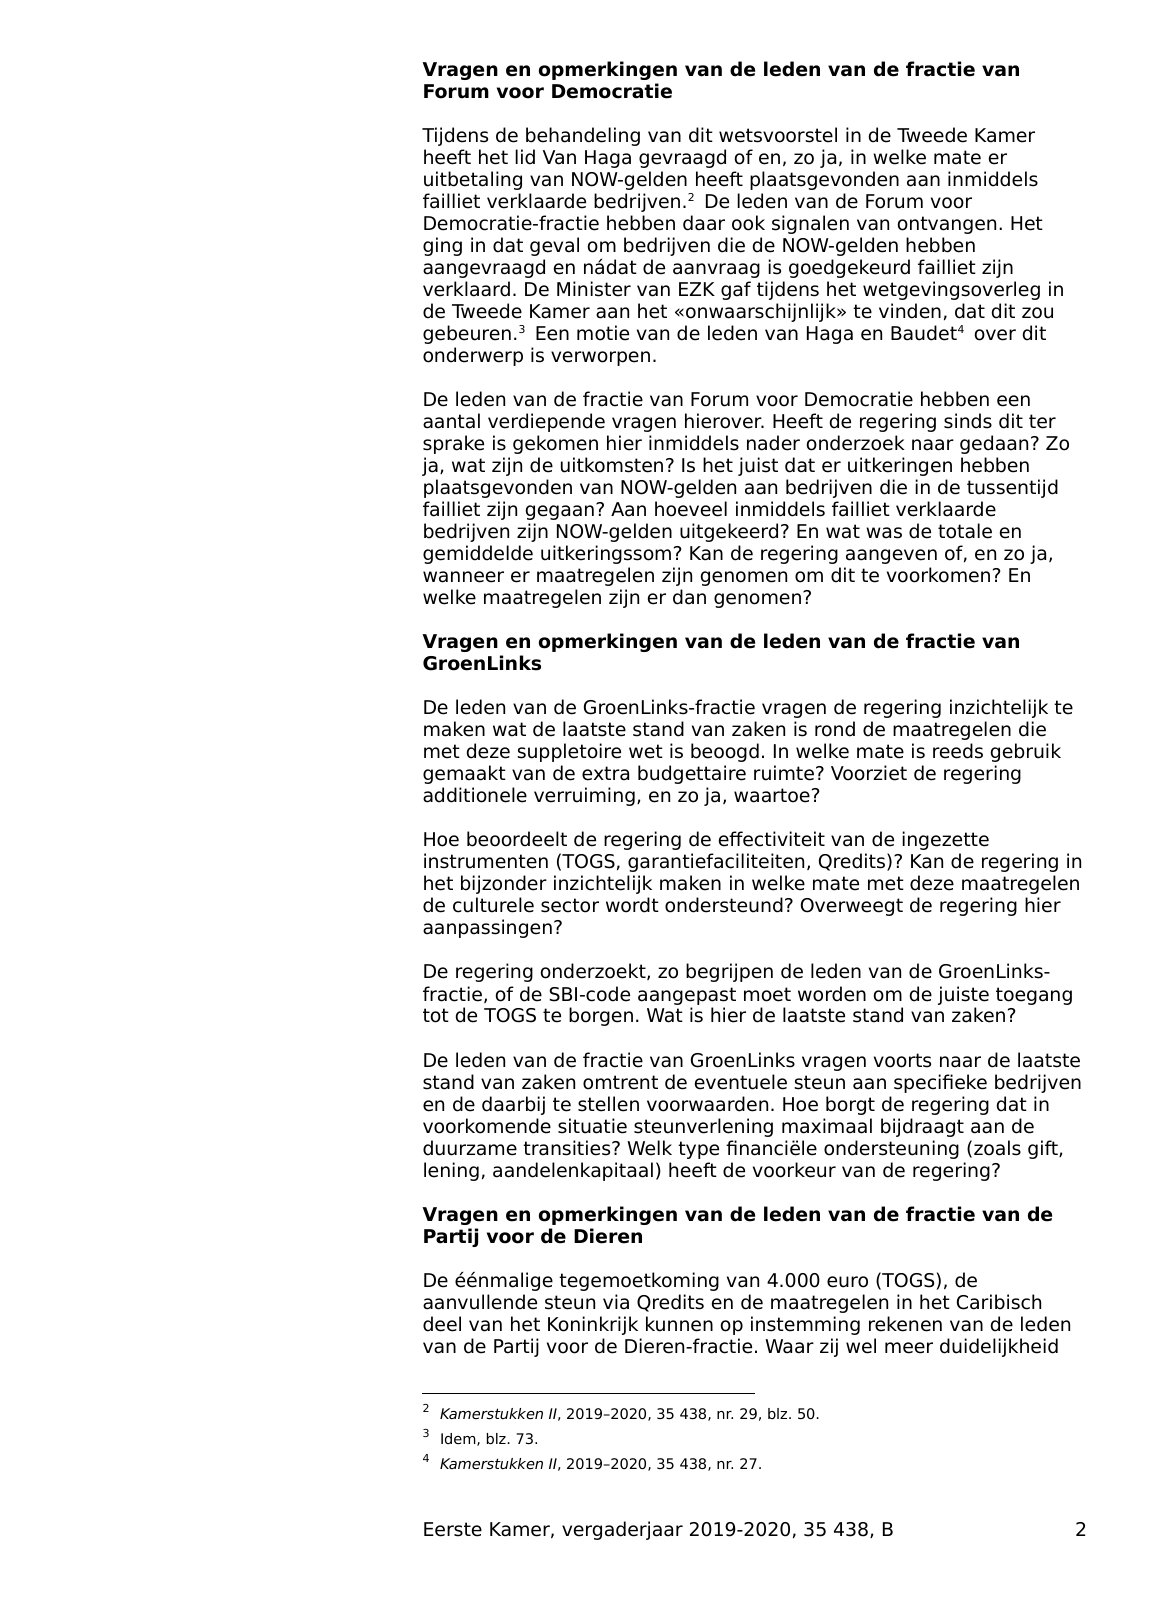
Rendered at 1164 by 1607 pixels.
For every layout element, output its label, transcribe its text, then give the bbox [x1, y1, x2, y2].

text De leden van de fractie van GroenLinks vragen voorts naar de laatste stand van zaken omtrent de eventuele steun aan specifieke bedrijven en de daarbij te stellen voorwaarden. Hoe borgt de regering dat in voorkomende situatie steunverlening maximaal bijdraagt aan de duurzame transities? Welk type financiële ondersteuning (zoals gift, lening, aandelenkapitaal) heeft de voorkeur van de regering? [422, 1049, 1087, 1181]
text De regering onderzoekt, zo begrijpen de leden van de GroenLinks-fractie, of de SBI-code aangepast moet worden om de juiste toegang tot de TOGS te borgen. Wat is hier de laatste stand van zaken? [422, 961, 1087, 1027]
subtitle Vragen en opmerkingen van de leden van de fractie van de Partij voor de Dieren [422, 1204, 1087, 1248]
subtitle Vragen en opmerkingen van de leden van de fractie van Forum voor Democratie [422, 59, 1087, 103]
text Tijdens de behandeling van dit wetsvoorstel in de Tweede Kamer heeft het lid Van Haga gevraagd of en, zo ja, in welke mate er uitbetaling van NOW-gelden heeft plaatsgevonden aan inmiddels failliet verklaarde bedrijven. De leden van de Forum voor Democratie-fractie hebben daar ook signalen van ontvangen. Het ging in dat geval om bedrijven die de NOW-gelden hebben aangevraagd en nádat de aanvraag is goedgekeurd failliet zijn verklaard. De Minister van EZK gaf tijdens het wetgevingsoverleg in de Tweede Kamer aan het «onwaarschijnlijk» te vinden, dat dit zou gebeuren. Een motie van de leden van Haga en Baudet over dit onderwerp is verworpen. [422, 125, 1087, 367]
text Idem, blz. 73. [422, 1427, 1087, 1449]
text De leden van de fractie van Forum voor Democratie hebben een aantal verdiepende vragen hierover. Heeft de regering sinds dit ter sprake is gekomen hier inmiddels nader onderzoek naar gedaan? Zo ja, wat zijn de uitkomsten? Is het juist dat er uitkeringen hebben plaatsgevonden van NOW-gelden aan bedrijven die in de tussentijd failliet zijn gegaan? Aan hoeveel inmiddels failliet verklaarde bedrijven zijn NOW-gelden uitgekeerd? En wat was de totale en gemiddelde uitkeringssom? Kan de regering aangeven of, en zo ja, wanneer er maatregelen zijn genomen om dit te voorkomen? En welke maatregelen zijn er dan genomen? [422, 389, 1087, 609]
text Hoe beoordeelt de regering de effectiviteit van de ingezette instrumenten (TOGS, garantiefaciliteiten, Qredits)? Kan de regering in het bijzonder inzichtelijk maken in welke mate met deze maatregelen de culturele sector wordt ondersteund? Overweegt de regering hier aanpassingen? [422, 829, 1087, 939]
text De leden van de GroenLinks-fractie vragen de regering inzichtelijk te maken wat de laatste stand van zaken is rond de maatregelen die met deze suppletoire wet is beoogd. In welke mate is reeds gebruik gemaakt van de extra budgettaire ruimte? Voorziet de regering additionele verruiming, en zo ja, waartoe? [422, 697, 1087, 807]
subtitle Vragen en opmerkingen van de leden van de fractie van GroenLinks [422, 631, 1087, 675]
text De éénmalige tegemoetkoming van 4.000 euro (TOGS), de aanvullende steun via Qredits en de maatregelen in het Caribisch deel van het Koninkrijk kunnen op instemming rekenen van de leden van de Partij voor de Dieren-fractie. Waar zij wel meer duidelijkheid [422, 1270, 1087, 1358]
text Kamerstukken II, 2019–2020, 35 438, nr. 29, blz. 50. [422, 1402, 1087, 1424]
text Kamerstukken II, 2019–2020, 35 438, nr. 27. [422, 1452, 1087, 1474]
